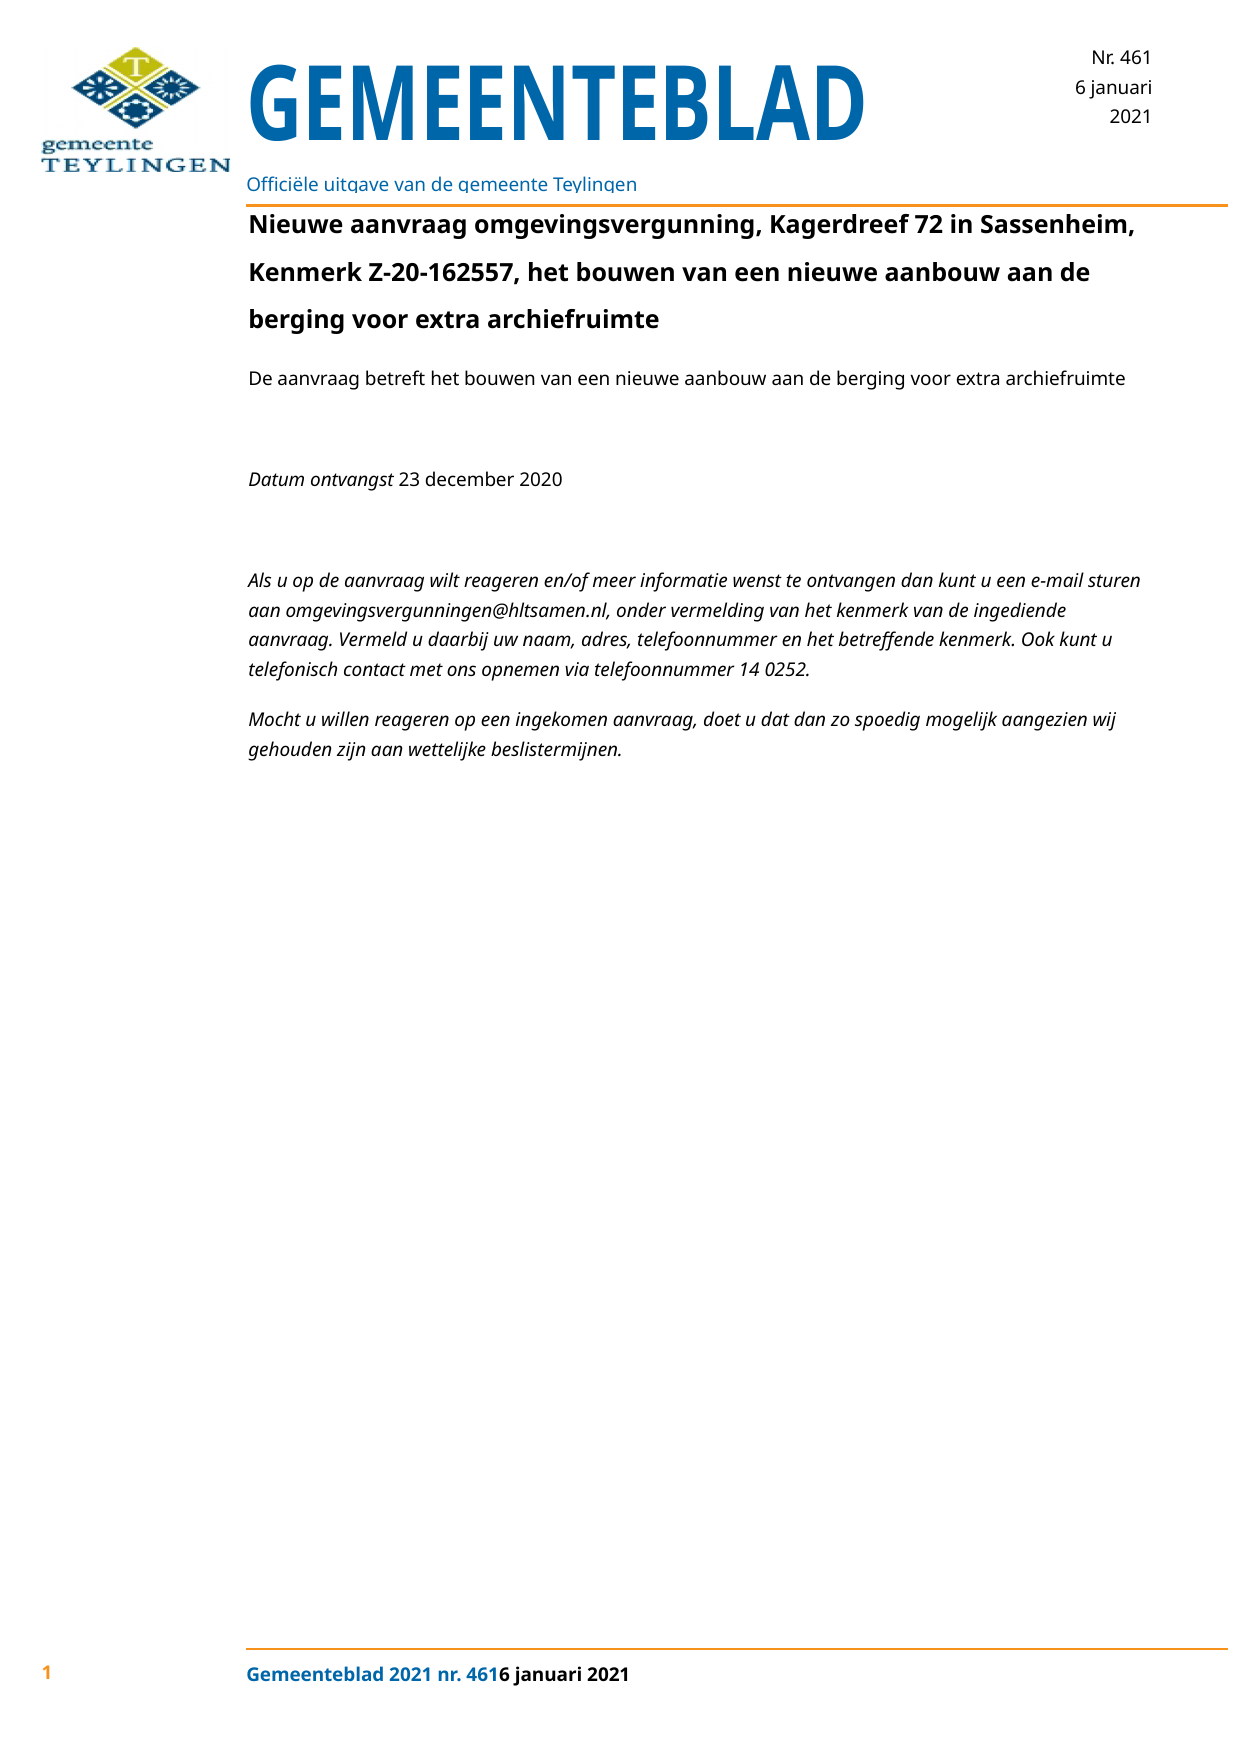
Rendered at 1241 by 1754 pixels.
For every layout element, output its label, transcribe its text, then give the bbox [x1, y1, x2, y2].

text Mocht u willen reageren op een ingekomen aanvraag, doet u dat dan zo spoedig mogelijk aangezien wij gehouden zijn aan wettelijke beslistermijnen. [248, 706, 1152, 762]
text De aanvraag betreft het bouwen van een nieuwe aanbouw aan de berging voor extra archiefruimte [248, 366, 1152, 391]
text Nieuwe aanvraag omgevingsvergunning, Kagerdreef 72 in Sassenheim, Kenmerk Z-20-162557, het bouwen van een nieuwe aanbouw aan de berging voor extra archiefruimte [248, 207, 1152, 336]
text Datum ontvangst 23 december 2020 [248, 466, 1152, 492]
text Als u op de aanvraag wilt reageren en/of meer informatie wenst te ontvangen dan kunt u een e-mail sturen aan omgevingsvergunningen@hltsamen.nl, onder vermelding van het kenmerk van de ingediende aanvraag. Vermeld u daarbij uw naam, adres, telefoonnummer en het betreffende kenmerk. Ook kunt u telefonisch contact met ons opnemen via telefoonnummer 14 0252. [248, 567, 1152, 682]
picture [41, 47, 231, 172]
